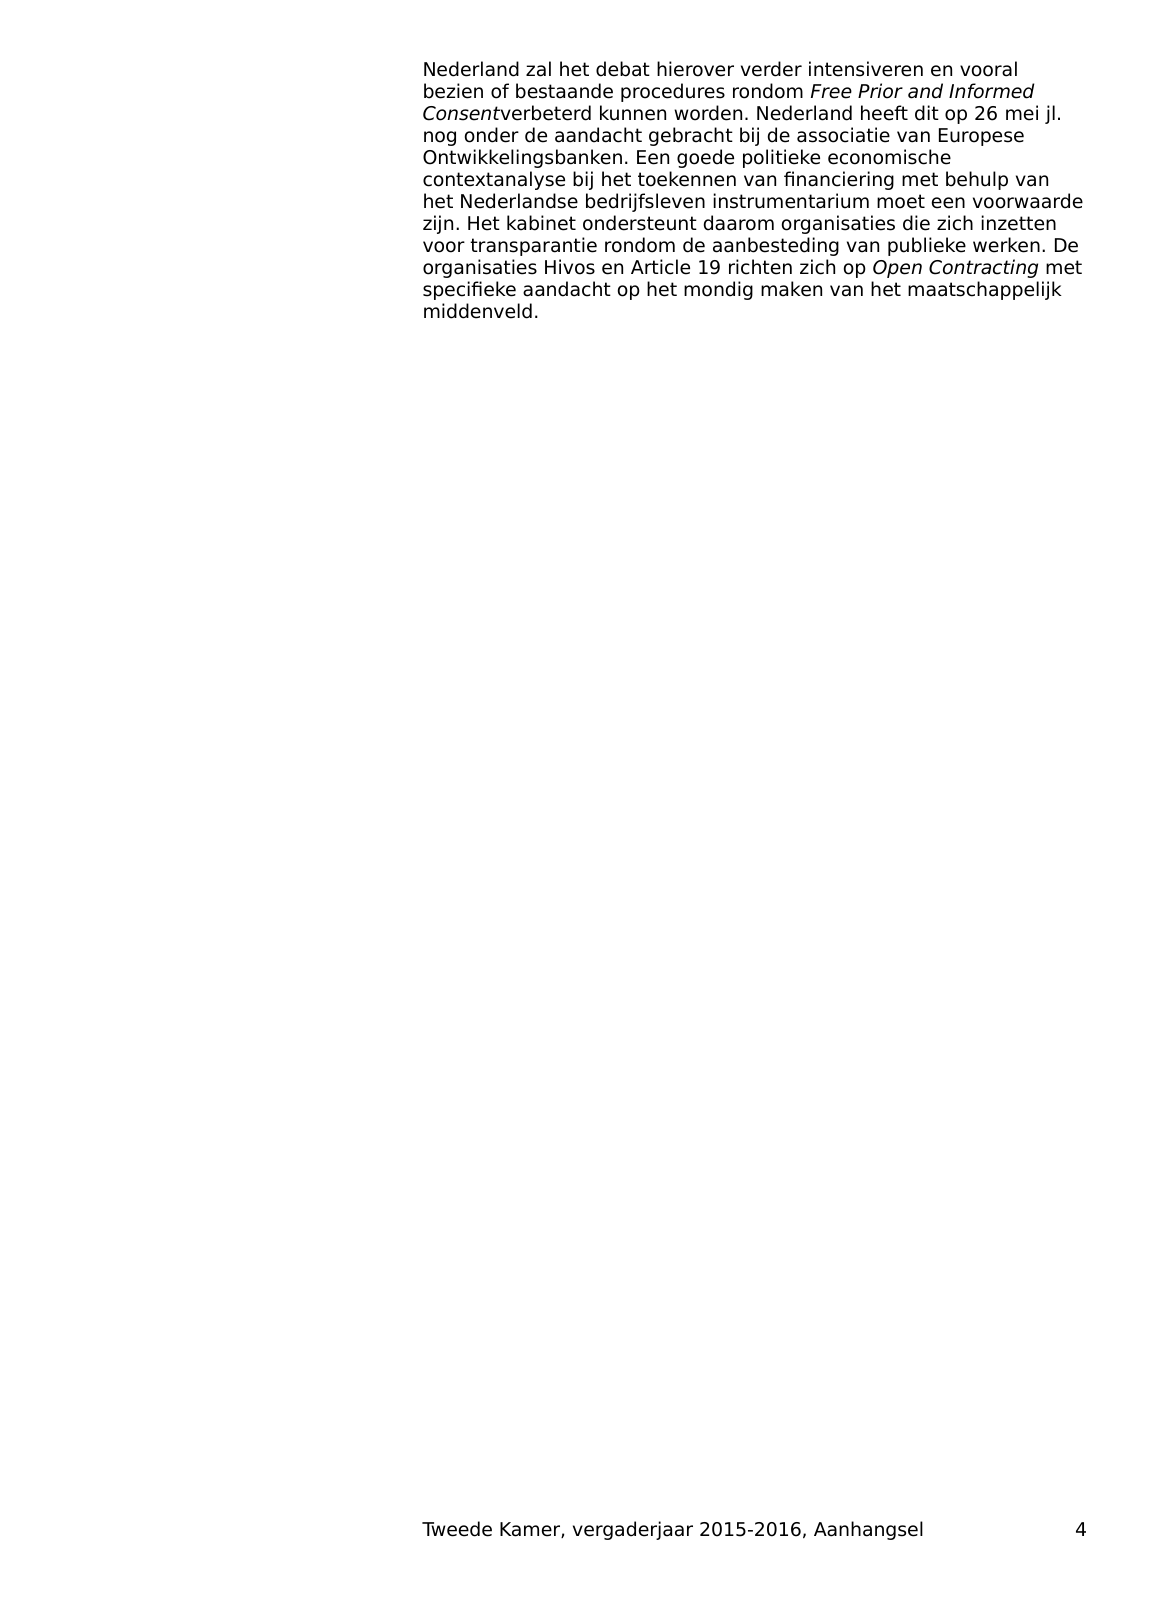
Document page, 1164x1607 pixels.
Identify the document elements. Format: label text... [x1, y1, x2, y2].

text Nederland zal het debat hierover verder intensiveren en vooral bezien of bestaande procedures rondom Free Prior and Informed Consentverbeterd kunnen worden. Nederland heeft dit op 26 mei jl. nog onder de aandacht gebracht bij de associatie van Europese Ontwikkelingsbanken. Een goede politieke economische contextanalyse bij het toekennen van financiering met behulp van het Nederlandse bedrijfsleven instrumentarium moet een voorwaarde zijn. Het kabinet ondersteunt daarom organisaties die zich inzetten voor transparantie rondom de aanbesteding van publieke werken. De organisaties Hivos en Article 19 richten zich op Open Contracting met specifieke aandacht op het mondig maken van het maatschappelijk middenveld. [422, 59, 1087, 323]
